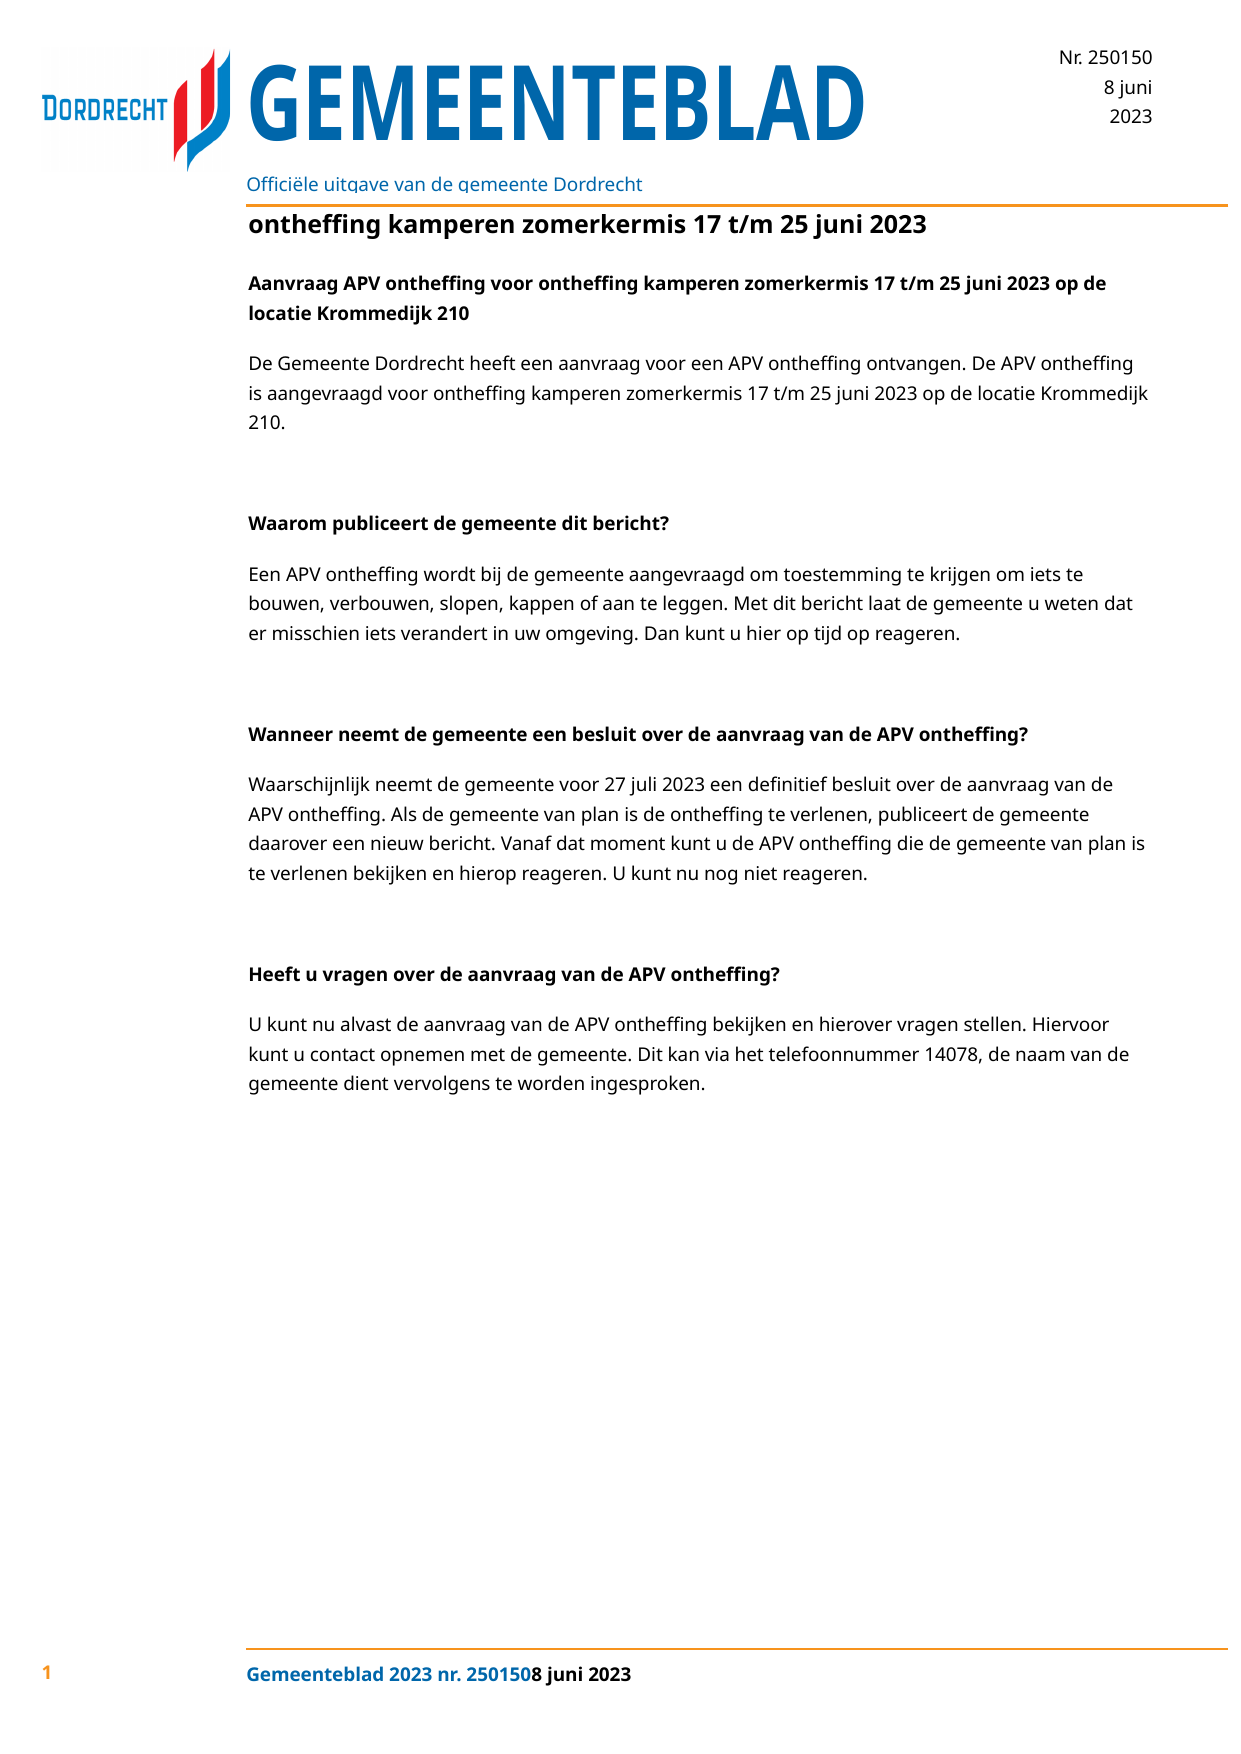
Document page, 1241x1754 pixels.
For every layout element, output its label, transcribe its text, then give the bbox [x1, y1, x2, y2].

text Aanvraag APV ontheffing voor ontheffing kamperen zomerkermis 17 t/m 25 juni 2023 op de locatie Krommedijk 210 [248, 270, 1152, 326]
picture [41, 47, 231, 172]
text ontheffing kamperen zomerkermis 17 t/m 25 juni 2023 [248, 207, 1152, 241]
text Waarschijnlijk neemt de gemeente voor 27 juli 2023 een definitief besluit over de aanvraag van de APV ontheffing. Als de gemeente van plan is de ontheffing te verlenen, publiceert de gemeente daarover een nieuw bericht. Vanaf dat moment kunt u de APV ontheffing die de gemeente van plan is te verlenen bekijken en hierop reageren. U kunt nu nog niet reageren. [248, 771, 1152, 886]
text Heeft u vragen over de aanvraag van de APV ontheffing? [248, 961, 1152, 986]
text Wanneer neemt de gemeente een besluit over de aanvraag van de APV ontheffing? [248, 721, 1152, 746]
text Een APV ontheffing wordt bij de gemeente aangevraagd om toestemming te krijgen om iets te bouwen, verbouwen, slopen, kappen of aan te leggen. Met dit bericht laat de gemeente u weten dat er misschien iets verandert in uw omgeving. Dan kunt u hier op tijd op reageren. [248, 561, 1152, 646]
text U kunt nu alvast de aanvraag van de APV ontheffing bekijken en hierover vragen stellen. Hiervoor kunt u contact opnemen met de gemeente. Dit kan via het telefoonnummer 14078, de naam van de gemeente dient vervolgens te worden ingesproken. [248, 1011, 1152, 1096]
text Waarom publiceert de gemeente dit bericht? [248, 510, 1152, 536]
text De Gemeente Dordrecht heeft een aanvraag voor een APV ontheffing ontvangen. De APV ontheffing is aangevraagd voor ontheffing kamperen zomerkermis 17 t/m 25 juni 2023 op de locatie Krommedijk 210. [248, 350, 1152, 435]
